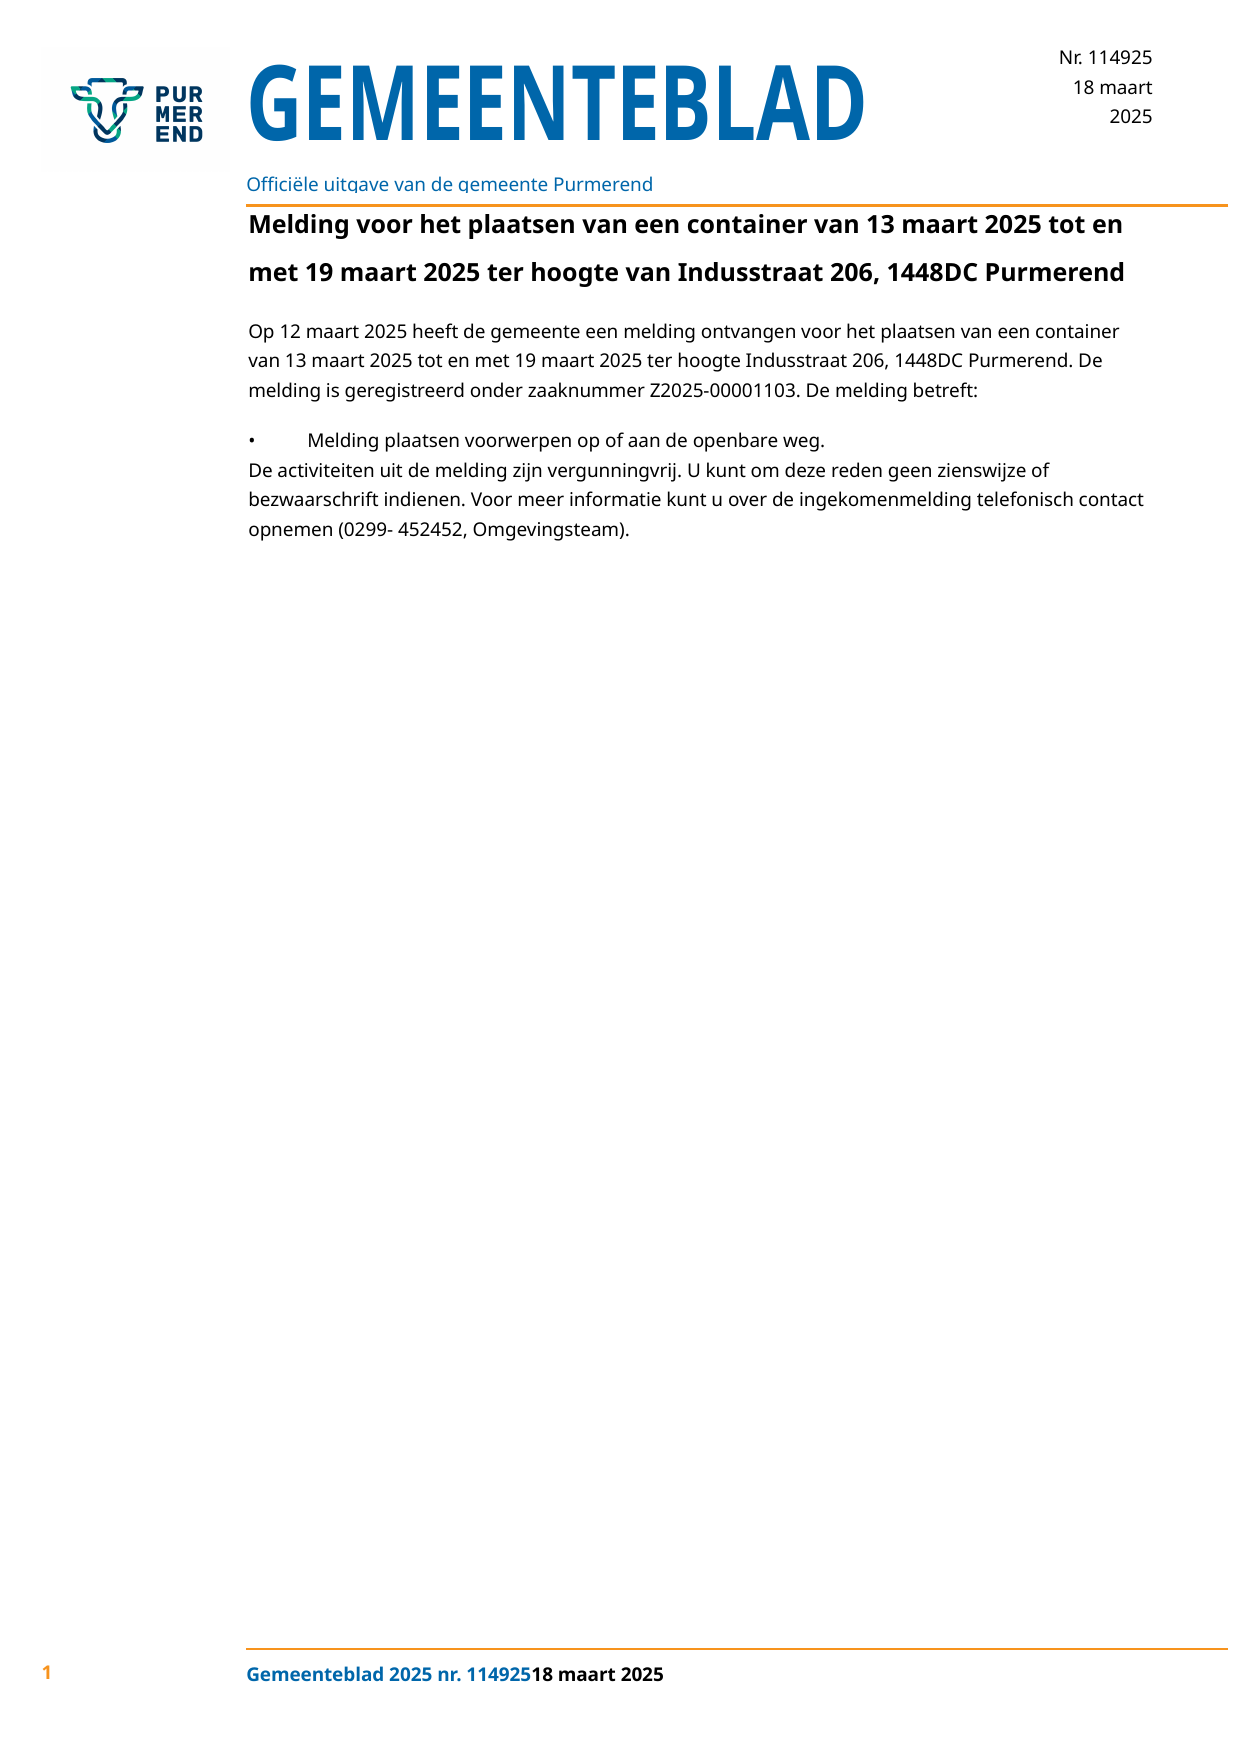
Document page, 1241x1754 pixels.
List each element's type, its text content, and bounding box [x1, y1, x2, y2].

list Melding plaatsen voorwerpen op of aan de openbare weg. [248, 427, 1152, 453]
picture [41, 47, 231, 172]
text Melding voor het plaatsen van een container van 13 maart 2025 tot en met 19 maart 2025 ter hoogte van Indusstraat 206, 1448DC Purmerend [248, 207, 1152, 288]
text De activiteiten uit de melding zijn vergunningvrij. U kunt om deze reden geen zienswijze of bezwaarschrift indienen. Voor meer informatie kunt u over de ingekomenmelding telefonisch contact opnemen (0299- 452452, Omgevingsteam). [248, 457, 1152, 542]
text Op 12 maart 2025 heeft de gemeente een melding ontvangen voor het plaatsen van een container van 13 maart 2025 tot en met 19 maart 2025 ter hoogte Indusstraat 206, 1448DC Purmerend. De melding is geregistreerd onder zaaknummer Z2025-00001103. De melding betreft: [248, 318, 1152, 403]
